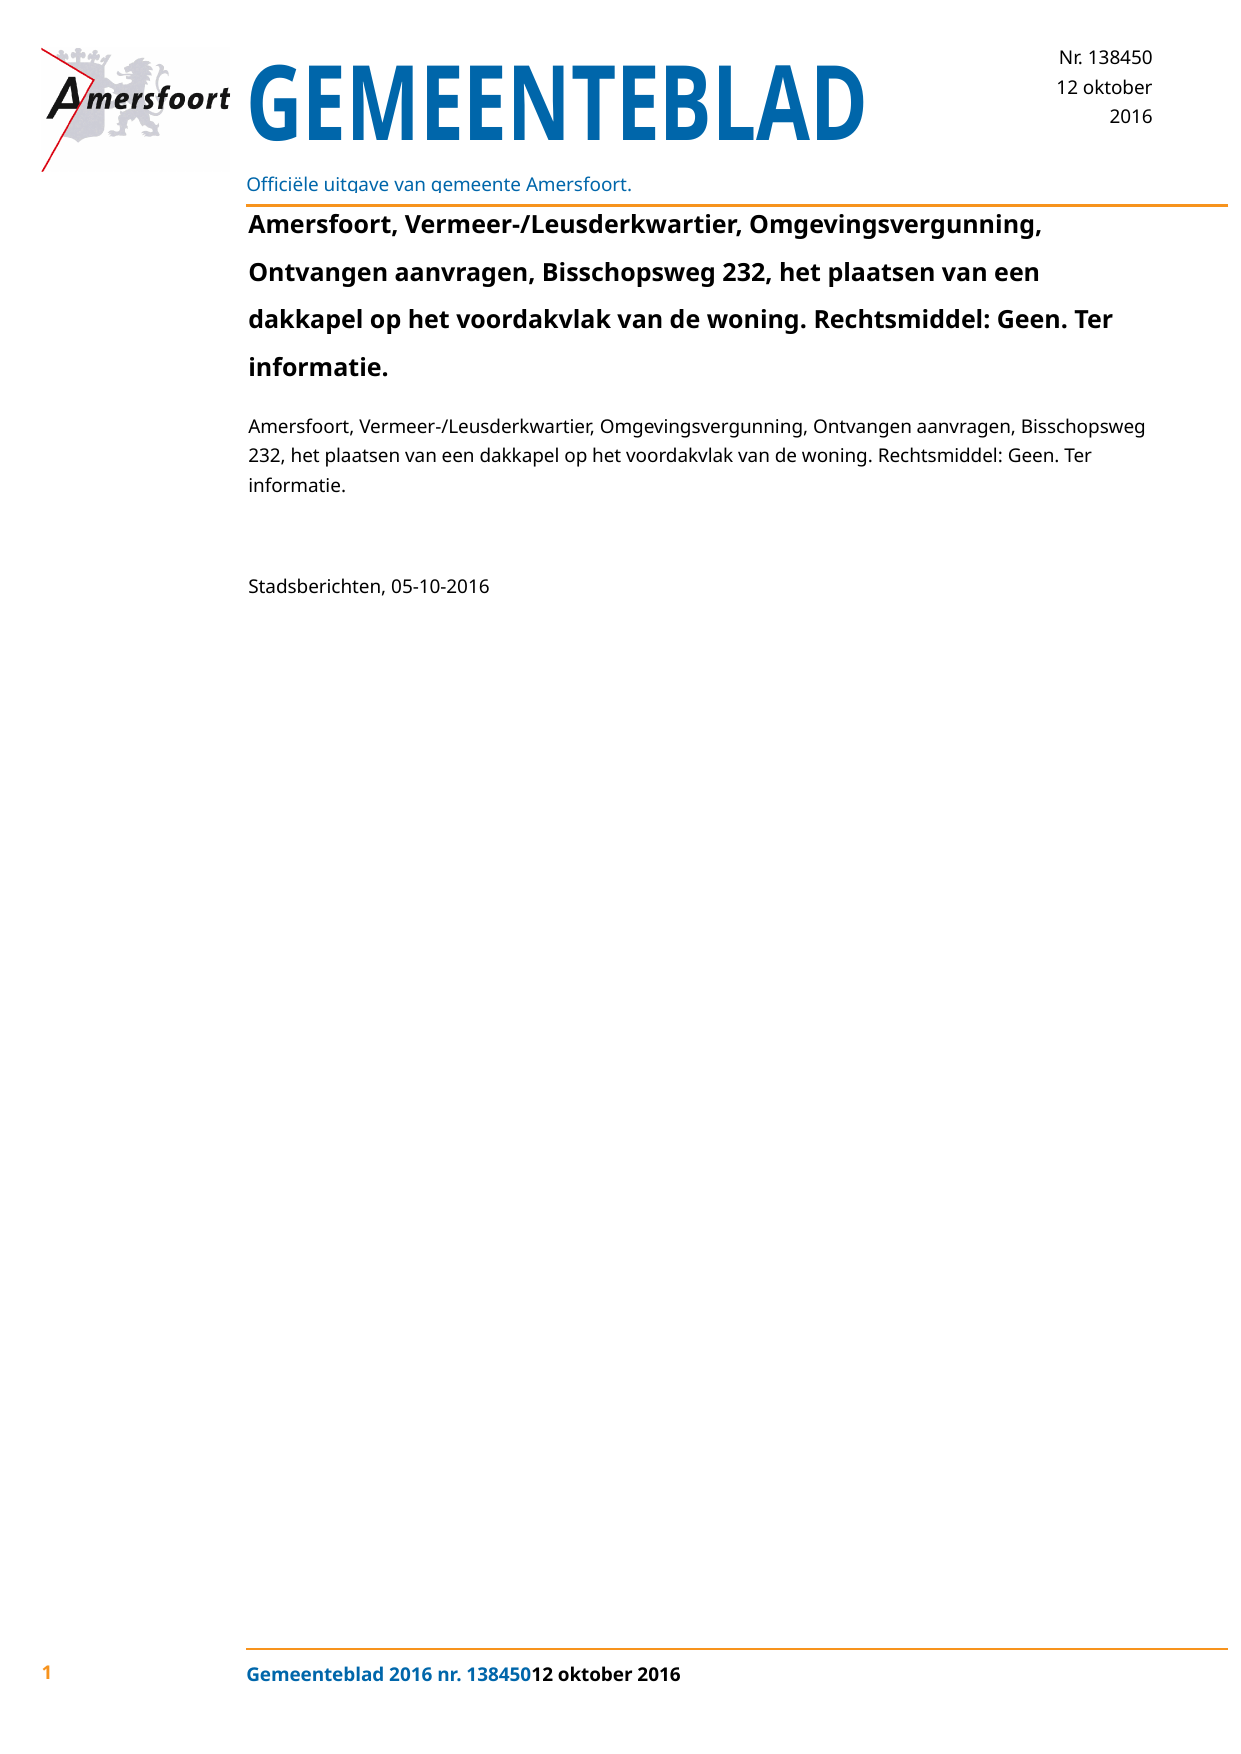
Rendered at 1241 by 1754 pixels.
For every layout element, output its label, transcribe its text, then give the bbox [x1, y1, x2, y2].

picture [41, 47, 231, 172]
text Amersfoort, Vermeer-/Leusderkwartier, Omgevingsvergunning, Ontvangen aanvragen, Bisschopsweg 232, het plaatsen van een dakkapel op het voordakvlak van de woning. Rechtsmiddel: Geen. Ter informatie. [248, 413, 1152, 498]
text Stadsberichten, 05-10-2016 [248, 573, 1152, 599]
text Amersfoort, Vermeer-/Leusderkwartier, Omgevingsvergunning, Ontvangen aanvragen, Bisschopsweg 232, het plaatsen van een dakkapel op het voordakvlak van de woning. Rechtsmiddel: Geen. Ter informatie. [248, 207, 1152, 384]
